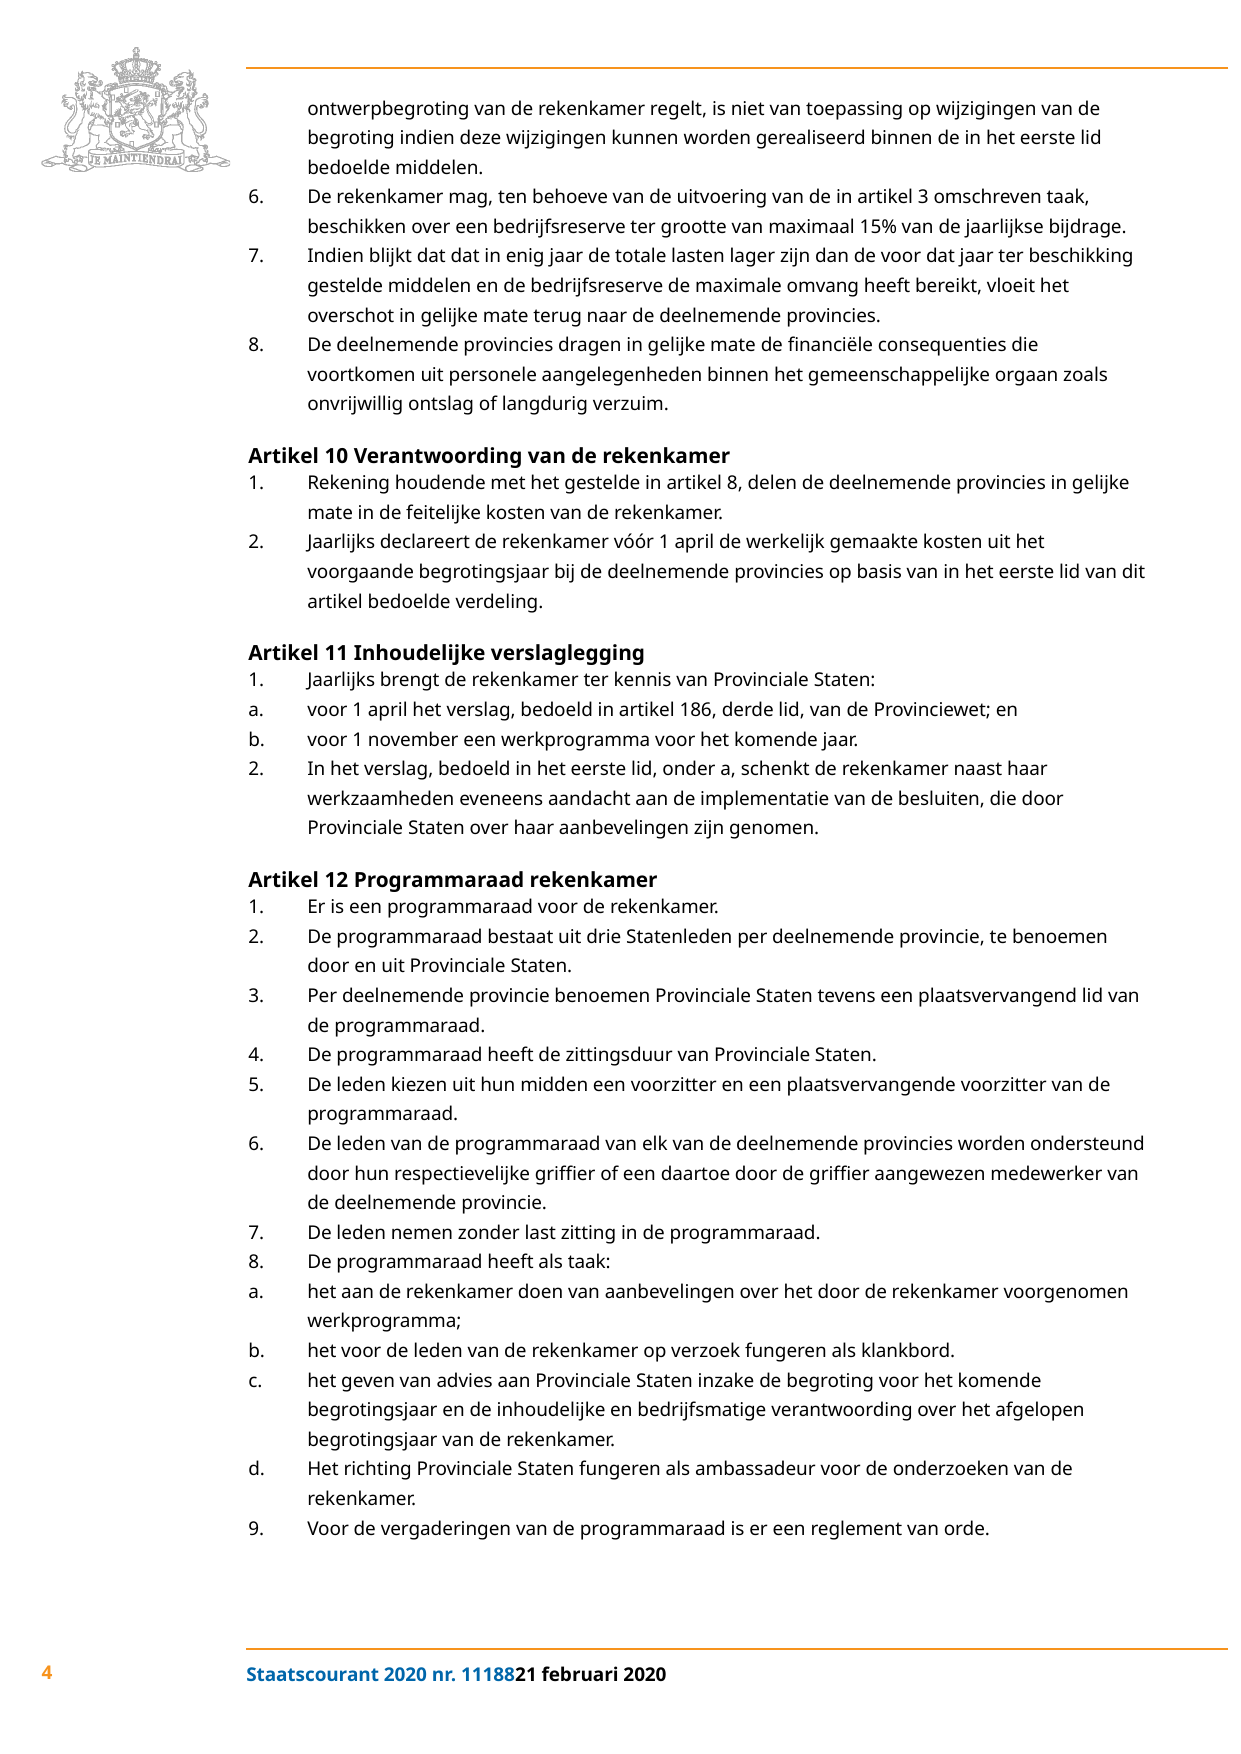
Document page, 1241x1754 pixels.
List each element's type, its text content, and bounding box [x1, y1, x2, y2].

text Artikel 10 Verantwoording van de rekenkamer [248, 441, 1152, 469]
list Het richting Provinciale Staten fungeren als ambassadeur voor de onderzoeken van de rekenkamer. [248, 1456, 1152, 1511]
list De programmaraad heeft de zittingsduur van Provinciale Staten. [248, 1041, 1152, 1067]
text Artikel 11 Inhoudelijke verslaglegging [248, 638, 1152, 667]
list De leden kiezen uit hun midden een voorzitter en een plaatsvervangende voorzitter van de programmaraad. [248, 1071, 1152, 1126]
list voor 1 november een werkprogramma voor het komende jaar. [248, 726, 1152, 752]
list De leden van de programmaraad van elk van de deelnemende provincies worden ondersteund door hun respectievelijke griffier of een daartoe door de griffier aangewezen medewerker van de deelnemende provincie. [248, 1130, 1152, 1215]
list het aan de rekenkamer doen van aanbevelingen over het door de rekenkamer voorgenomen werkprogramma; [248, 1278, 1152, 1333]
list Er is een programmaraad voor de rekenkamer. [248, 893, 1152, 919]
text Artikel 12 Programmaraad rekenkamer [248, 865, 1152, 893]
list Per deelnemende provincie benoemen Provinciale Staten tevens een plaatsvervangend lid van de programmaraad. [248, 982, 1152, 1037]
picture [41, 47, 231, 172]
list Indien blijkt dat dat in enig jaar de totale lasten lager zijn dan de voor dat jaar ter beschikking gestelde middelen en de bedrijfsreserve de maximale omvang heeft bereikt, vloeit het overschot in gelijke mate terug naar de deelnemende provincies. [248, 243, 1152, 328]
list Jaarlijks declareert de rekenkamer vóór 1 april de werkelijk gemaakte kosten uit het voorgaande begrotingsjaar bij de deelnemende provincies op basis van in het eerste lid van dit artikel bedoelde verdeling. [248, 529, 1152, 613]
list De deelnemende provincies dragen in gelijke mate de financiële consequenties die voortkomen uit personele aangelegenheden binnen het gemeenschappelijke orgaan zoals onvrijwillig ontslag of langdurig verzuim. [248, 331, 1152, 416]
list het voor de leden van de rekenkamer op verzoek fungeren als klankbord. [248, 1337, 1152, 1363]
list Voor de vergaderingen van de programmaraad is er een reglement van orde. [248, 1515, 1152, 1540]
list De rekenkamer mag, ten behoeve van de uitvoering van de in artikel 3 omschreven taak, beschikken over een bedrijfsreserve ter grootte van maximaal 15% van de jaarlijkse bijdrage. [248, 183, 1152, 239]
list Rekening houdende met het gestelde in artikel 8, delen de deelnemende provincies in gelijke mate in de feitelijke kosten van de rekenkamer. [248, 469, 1152, 525]
list voor 1 april het verslag, bedoeld in artikel 186, derde lid, van de Provinciewet; en [248, 696, 1152, 722]
list In het verslag, bedoeld in het eerste lid, onder a, schenkt de rekenkamer naast haar werkzaamheden eveneens aandacht aan de implementatie van de besluiten, die door Provinciale Staten over haar aanbevelingen zijn genomen. [248, 755, 1152, 840]
list ontwerpbegroting van de rekenkamer regelt, is niet van toepassing op wijzigingen van de begroting indien deze wijzigingen kunnen worden gerealiseerd binnen de in het eerste lid bedoelde middelen. [248, 95, 1152, 180]
list De leden nemen zonder last zitting in de programmaraad. [248, 1219, 1152, 1244]
list Jaarlijks brengt de rekenkamer ter kennis van Provinciale Staten: [248, 667, 1152, 692]
list De programmaraad bestaat uit drie Statenleden per deelnemende provincie, te benoemen door en uit Provinciale Staten. [248, 923, 1152, 978]
list De programmaraad heeft als taak: [248, 1248, 1152, 1274]
list het geven van advies aan Provinciale Staten inzake de begroting voor het komende begrotingsjaar en de inhoudelijke en bedrijfsmatige verantwoording over het afgelopen begrotingsjaar van de rekenkamer. [248, 1367, 1152, 1452]
